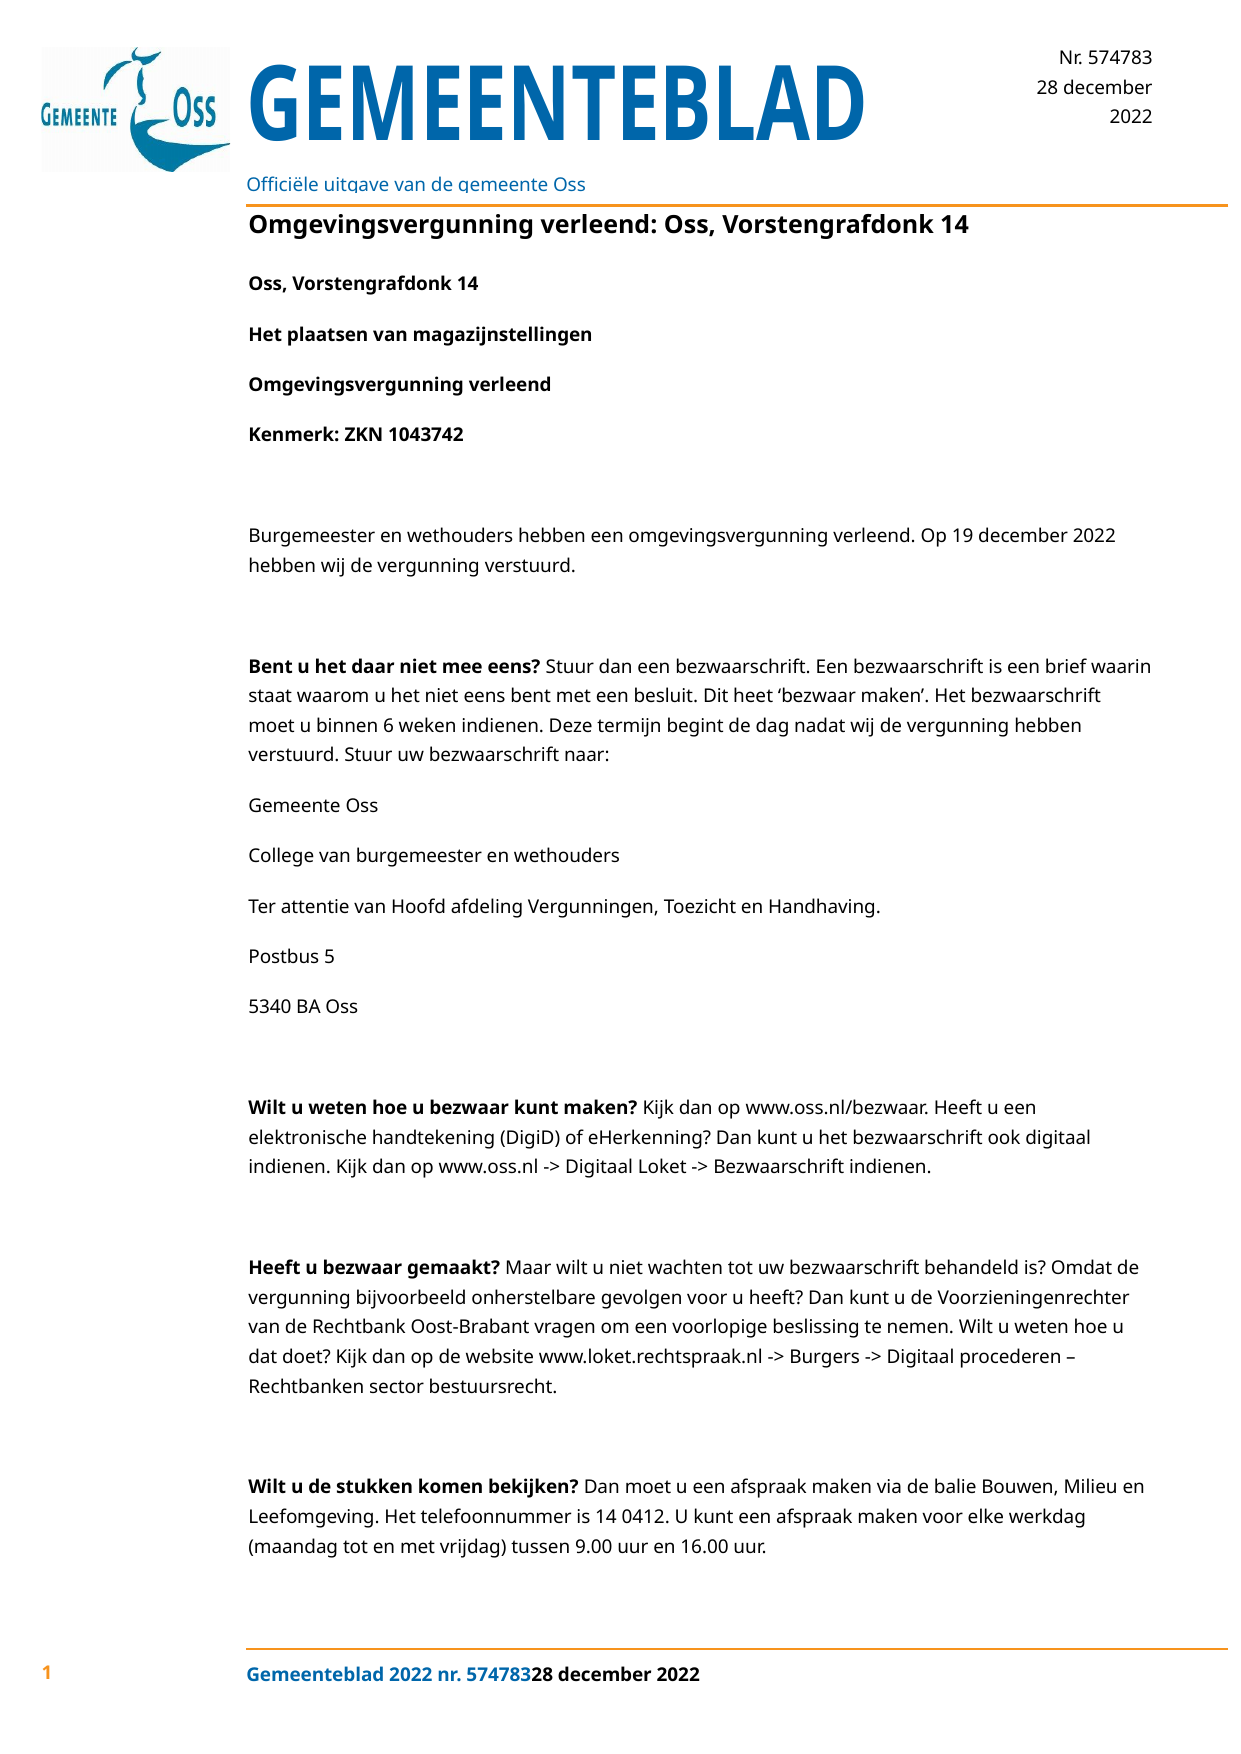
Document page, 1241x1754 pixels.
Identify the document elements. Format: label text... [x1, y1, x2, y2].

text Ter attentie van Hoofd afdeling Vergunningen, Toezicht en Handhaving. [248, 893, 1152, 918]
picture [41, 47, 231, 172]
text Gemeente Oss [248, 792, 1152, 818]
text Oss, Vorstengrafdonk 14 [248, 270, 1152, 296]
text Omgevingsvergunning verleend [248, 371, 1152, 397]
text College van burgemeester en wethouders [248, 842, 1152, 868]
text Kenmerk: ZKN 1043742 [248, 422, 1152, 447]
text Wilt u de stukken komen bekijken? Dan moet u een afspraak maken via de balie Bouwen, Milieu en Leefomgeving. Het telefoonnummer is 14 0412. U kunt een afspraak maken voor elke werkdag (maandag tot en met vrijdag) tussen 9.00 uur en 16.00 uur. [248, 1474, 1152, 1558]
text 5340 BA Oss [248, 994, 1152, 1019]
text Heeft u bezwaar gemaakt? Maar wilt u niet wachten tot uw bezwaarschrift behandeld is? Omdat de vergunning bijvoorbeeld onherstelbare gevolgen voor u heeft? Dan kunt u de Voorzieningenrechter van de Rechtbank Oost-Brabant vragen om een voorlopige beslissing te nemen. Wilt u weten hoe u dat doet? Kijk dan op de website www.loket.rechtspraak.nl -> Burgers -> Digitaal procederen – Rechtbanken sector bestuursrecht. [248, 1254, 1152, 1398]
text Bent u het daar niet mee eens? Stuur dan een bezwaarschrift. Een bezwaarschrift is een brief waarin staat waarom u het niet eens bent met een besluit. Dit heet ‘bezwaar maken’. Het bezwaarschrift moet u binnen 6 weken indienen. Deze termijn begint de dag nadat wij de vergunning hebben verstuurd. Stuur uw bezwaarschrift naar: [248, 653, 1152, 767]
text Omgevingsvergunning verleend: Oss, Vorstengrafdonk 14 [248, 207, 1152, 241]
text Burgemeester en wethouders hebben een omgevingsvergunning verleend. Op 19 december 2022 hebben wij de vergunning verstuurd. [248, 522, 1152, 578]
text Wilt u weten hoe u bezwaar kunt maken? Kijk dan op www.oss.nl/bezwaar. Heeft u een elektronische handtekening (DigiD) of eHerkenning? Dan kunt u het bezwaarschrift ook digitaal indienen. Kijk dan op www.oss.nl -> Digitaal Loket -> Bezwaarschrift indienen. [248, 1094, 1152, 1179]
text Postbus 5 [248, 943, 1152, 969]
text Het plaatsen van magazijnstellingen [248, 321, 1152, 346]
